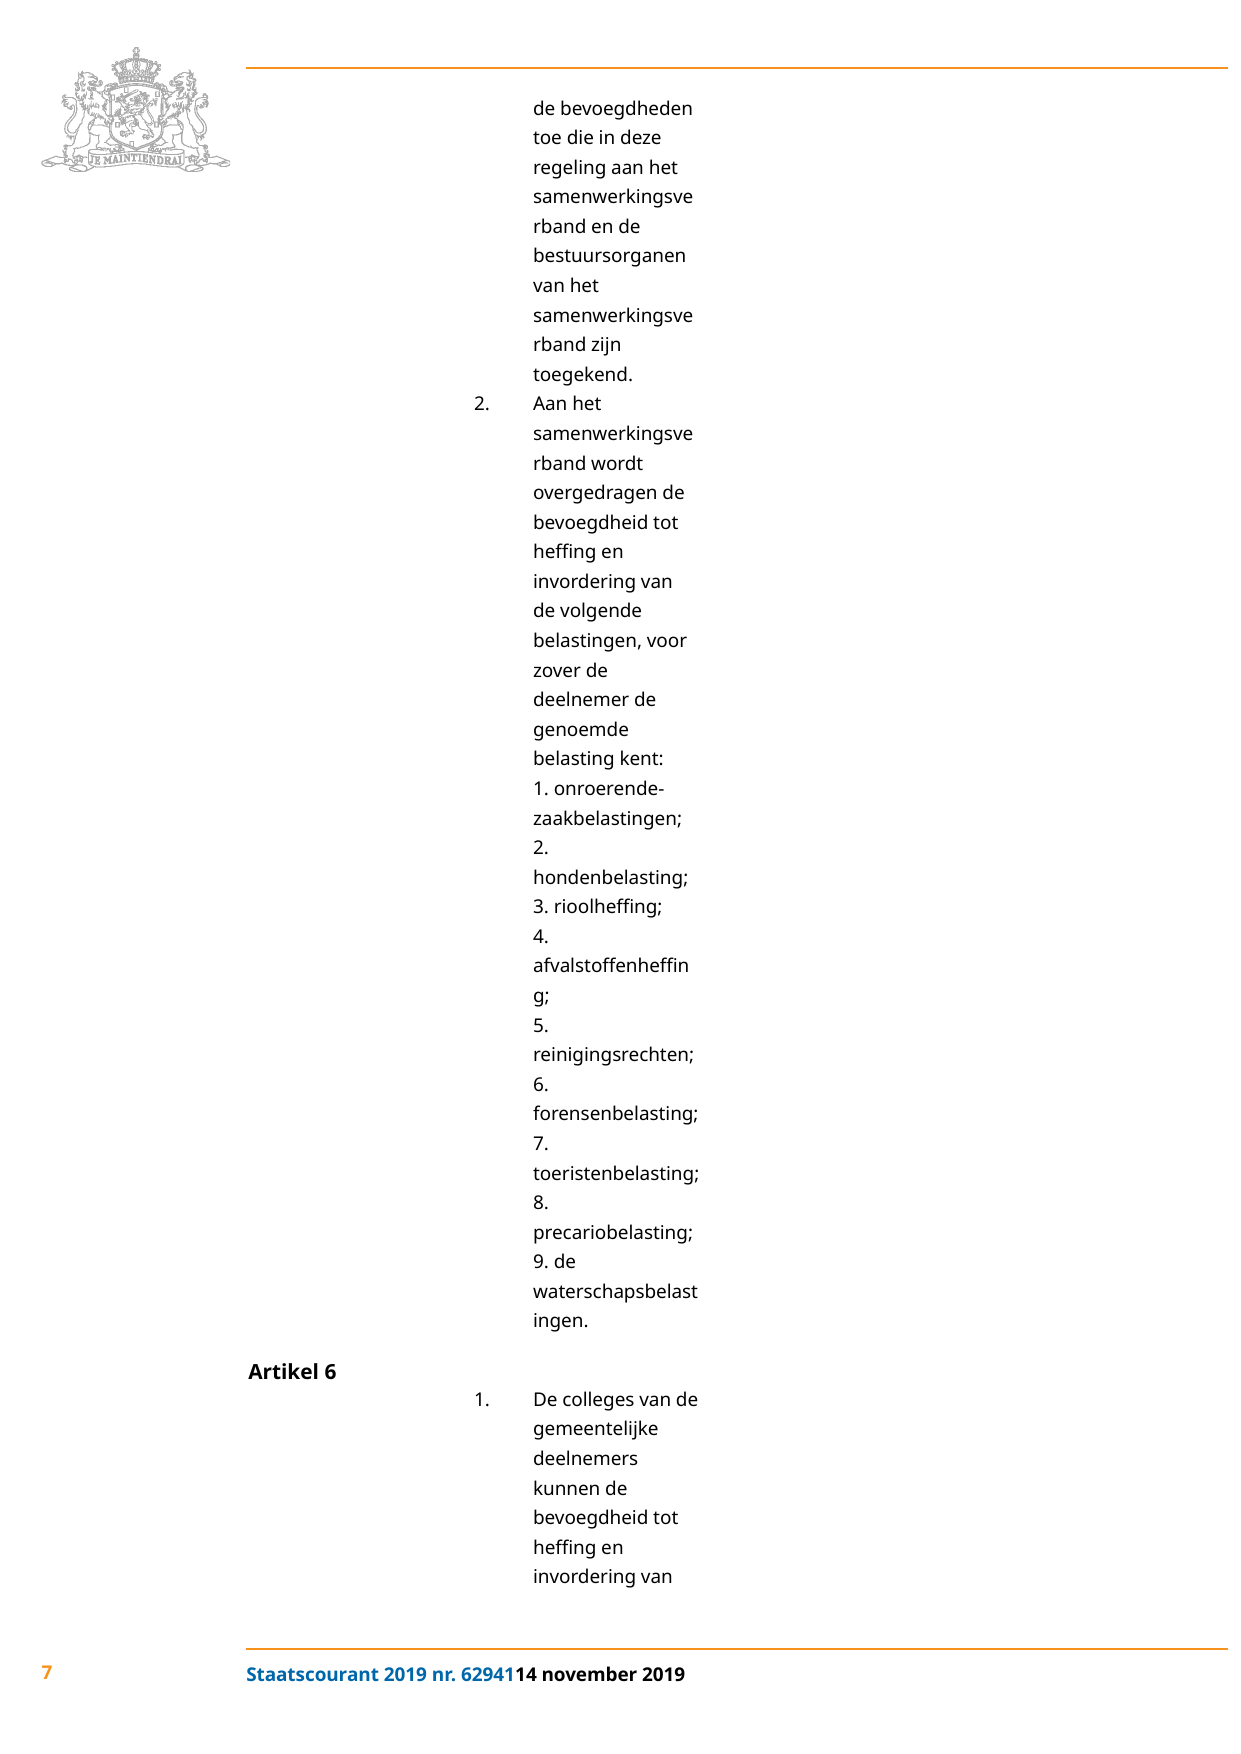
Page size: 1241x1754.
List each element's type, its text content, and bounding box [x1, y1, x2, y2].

table_header De colleges van de gemeentelijke deelnemers kunnen de bevoegdheid tot heffing en invordering van [474, 1386, 700, 1589]
table_header [248, 1386, 474, 1589]
table_header [248, 95, 474, 1333]
text Artikel 6 [248, 1357, 1152, 1386]
picture [41, 47, 231, 172]
table_header de bevoegdheden toe die in deze regeling aan het samenwerkingsverband en de bestuursorganen van het samenwerkingsverband zijn toegekend. Aan het samenwerkingsverband wordt overgedragen de bevoegdheid tot heffing en invordering van de volgende belastingen, voor zover de deelnemer de genoemde belasting kent: 1. onroerende-zaakbelastingen; 2. hondenbelasting; 3. rioolheffing; 4. afvalstoffenheffing; 5. reinigingsrechten; 6. forensenbelasting; 7. toeristenbelasting; 8. precariobelasting; 9. de waterschapsbelastingen. [474, 95, 700, 1333]
